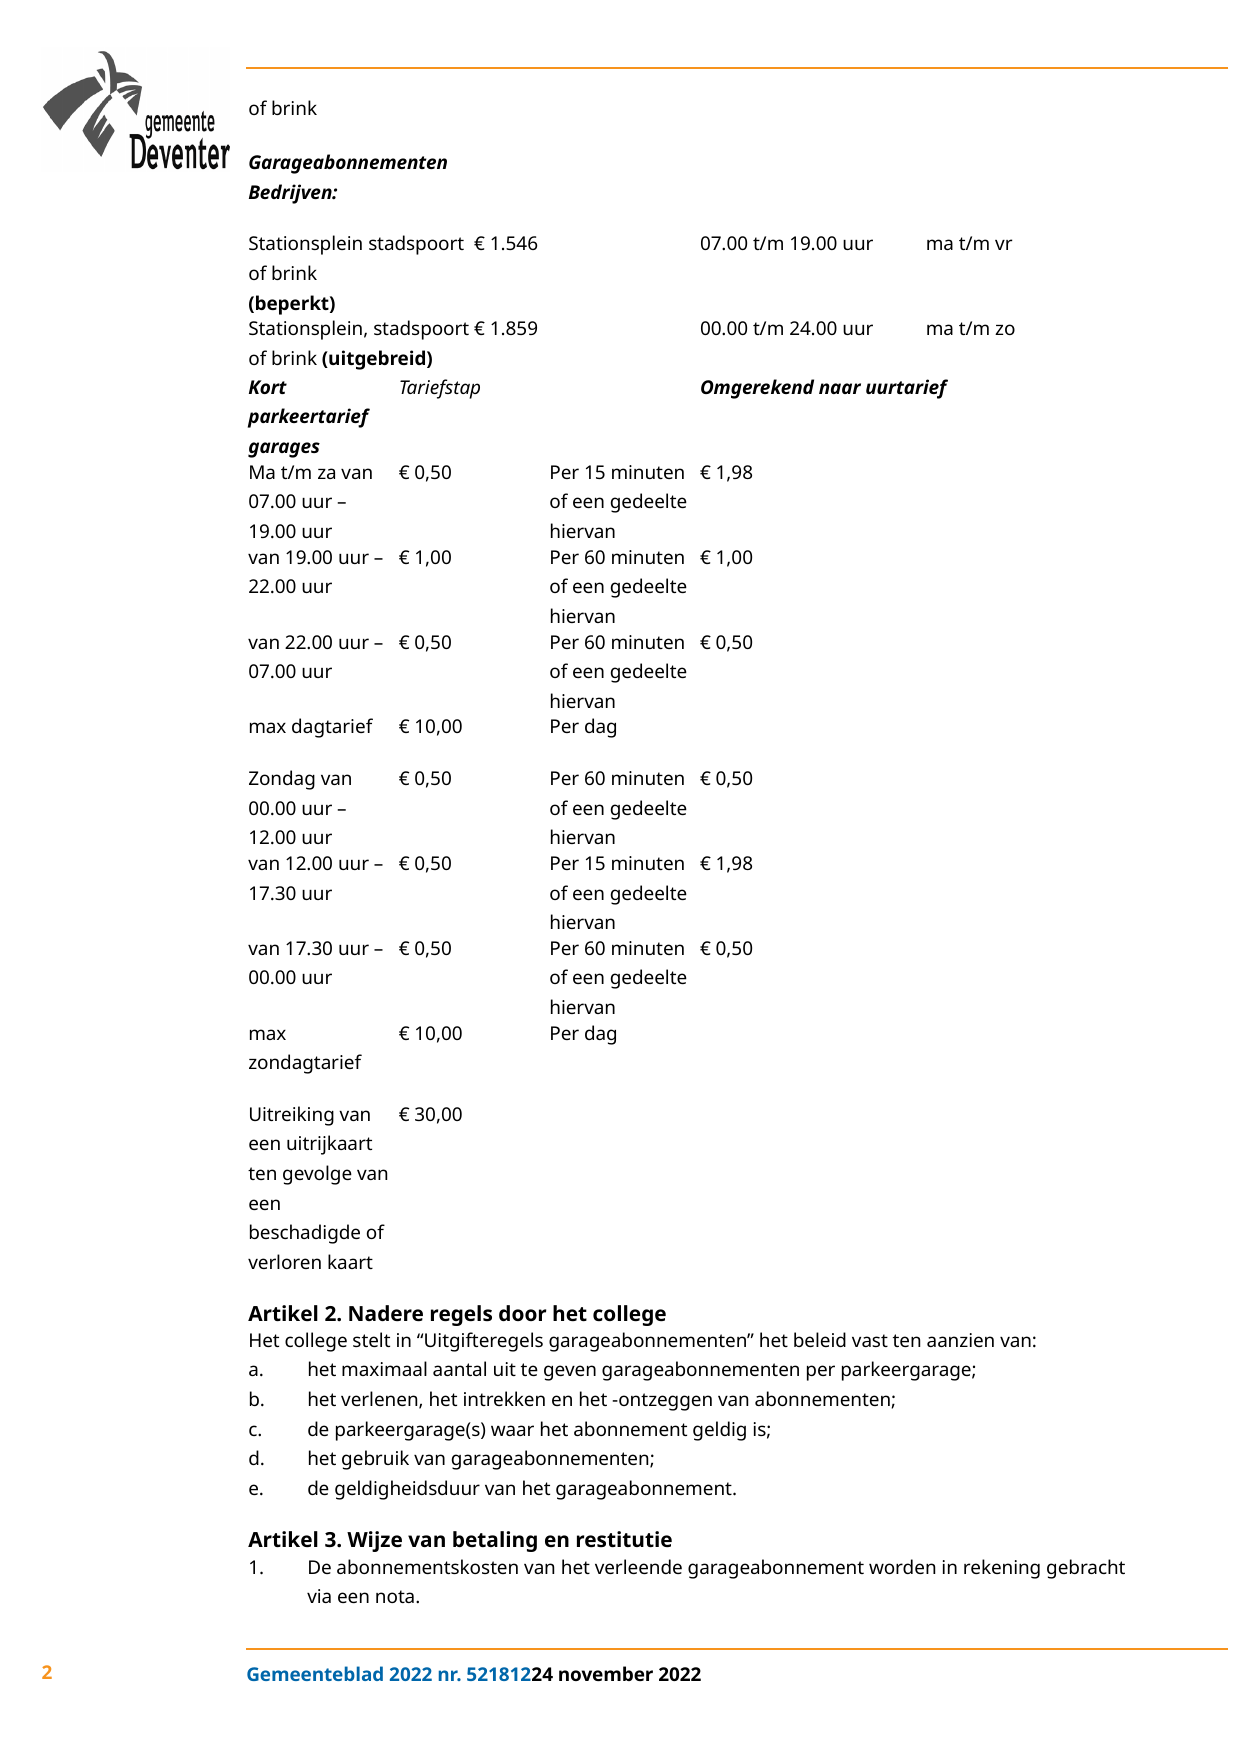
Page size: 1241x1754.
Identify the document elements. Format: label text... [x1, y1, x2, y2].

table_cell [700, 1020, 1152, 1075]
table_header Omgerekend naar uurtarief [700, 374, 1152, 459]
table_cell [700, 150, 926, 205]
text Artikel 2. Nadere regels door het college [248, 1299, 1152, 1327]
list het gebruik van garageabonnementen; [248, 1445, 1152, 1471]
table_cell [700, 740, 1152, 765]
table_cell € 1,00 [700, 544, 1152, 629]
table_cell 07.00 t/m 19.00 uur [700, 231, 926, 316]
text Het college stelt in “Uitgifteregels garageabonnementen” het beleid vast ten aanzien van: [248, 1327, 1152, 1353]
table_cell ma t/m zo [926, 316, 1152, 371]
table_cell Per 60 minuten of een gedeelte hiervan [549, 629, 700, 714]
table_cell max dagtarief [248, 714, 398, 739]
table_cell Per dag [549, 1020, 700, 1075]
table_header [926, 124, 1152, 149]
table_cell [700, 205, 926, 231]
table_cell € 1.546 [474, 231, 700, 316]
table_cell Per 15 minuten of een gedeelte hiervan [549, 850, 700, 935]
table_cell € 1,00 [399, 544, 549, 629]
table_cell € 0,50 [399, 850, 549, 935]
table_cell € 0,50 [700, 935, 1152, 1020]
picture [41, 47, 231, 172]
table_cell € 10,00 [399, 1020, 549, 1075]
list de geldigheidsduur van het garageabonnement. [248, 1475, 1152, 1501]
table_cell € 1,98 [700, 850, 1152, 935]
table_cell € 0,50 [700, 765, 1152, 850]
table_cell Ma t/m za van 07.00 uur – 19.00 uur [248, 459, 398, 544]
table_cell [549, 740, 700, 765]
table_cell Per 60 minuten of een gedeelte hiervan [549, 544, 700, 629]
table_cell van 12.00 uur – 17.30 uur [248, 850, 398, 935]
table_cell [248, 205, 474, 231]
text Artikel 3. Wijze van betaling en restitutie [248, 1525, 1152, 1554]
table_header Tariefstap [399, 374, 549, 459]
table_cell € 0,50 [399, 935, 549, 1020]
table_cell Per 60 minuten of een gedeelte hiervan [549, 935, 700, 1020]
table_cell [926, 205, 1152, 231]
table_cell van 17.30 uur – 00.00 uur [248, 935, 398, 1020]
table_header [549, 374, 700, 459]
table_cell Per 60 minuten of een gedeelte hiervan [549, 765, 700, 850]
table_cell Uitreiking van een uitrijkaart ten gevolge van een beschadigde of verloren kaart [248, 1101, 398, 1274]
table_header [474, 124, 700, 149]
table_cell [549, 1101, 700, 1274]
table_cell € 30,00 [399, 1101, 549, 1274]
table_cell € 1.859 [474, 316, 700, 371]
list het maximaal aantal uit te geven garageabonnementen per parkeergarage; [248, 1357, 1152, 1382]
table_cell [474, 150, 700, 205]
table_cell [248, 1075, 398, 1101]
table_cell [474, 205, 700, 231]
table_cell [700, 1075, 1152, 1101]
table_cell € 0,50 [399, 765, 549, 850]
table_header Kort parkeertarief garages [248, 374, 398, 459]
table_cell € 1,98 [700, 459, 1152, 544]
table_cell Stationsplein stadspoort of brink (beperkt) [248, 231, 474, 316]
list de parkeergarage(s) waar het abonnement geldig is; [248, 1416, 1152, 1442]
table_cell € 0,50 [700, 629, 1152, 714]
table_cell [549, 1075, 700, 1101]
table_header [700, 124, 926, 149]
table_cell [248, 740, 398, 765]
table_cell € 0,50 [399, 629, 549, 714]
table_header [248, 124, 474, 149]
table_cell Zondag van 00.00 uur – 12.00 uur [248, 765, 398, 850]
table_cell [399, 740, 549, 765]
table_cell € 10,00 [399, 714, 549, 739]
table_cell van 19.00 uur – 22.00 uur [248, 544, 398, 629]
table_cell € 0,50 [399, 459, 549, 544]
table_cell Stationsplein, stadspoort of brink (uitgebreid) [248, 316, 474, 371]
table_cell [474, 95, 700, 121]
list het verlenen, het intrekken en het -ontzeggen van abonnementen; [248, 1386, 1152, 1412]
table_cell max zondagtarief [248, 1020, 398, 1075]
table_cell [700, 95, 926, 121]
table_cell Garageabonnementen Bedrijven: [248, 150, 474, 205]
table_cell of brink [248, 95, 474, 121]
table_cell Per 15 minuten of een gedeelte hiervan [549, 459, 700, 544]
table_cell van 22.00 uur – 07.00 uur [248, 629, 398, 714]
table_cell Per dag [549, 714, 700, 739]
table_cell [926, 150, 1152, 205]
table_cell [700, 714, 1152, 739]
table_cell 00.00 t/m 24.00 uur [700, 316, 926, 371]
table_cell [399, 1075, 549, 1101]
table_cell [700, 1101, 1152, 1274]
table_cell [926, 95, 1152, 121]
table_cell ma t/m vr [926, 231, 1152, 316]
list De abonnementskosten van het verleende garageabonnement worden in rekening gebracht via een nota. [248, 1554, 1152, 1609]
